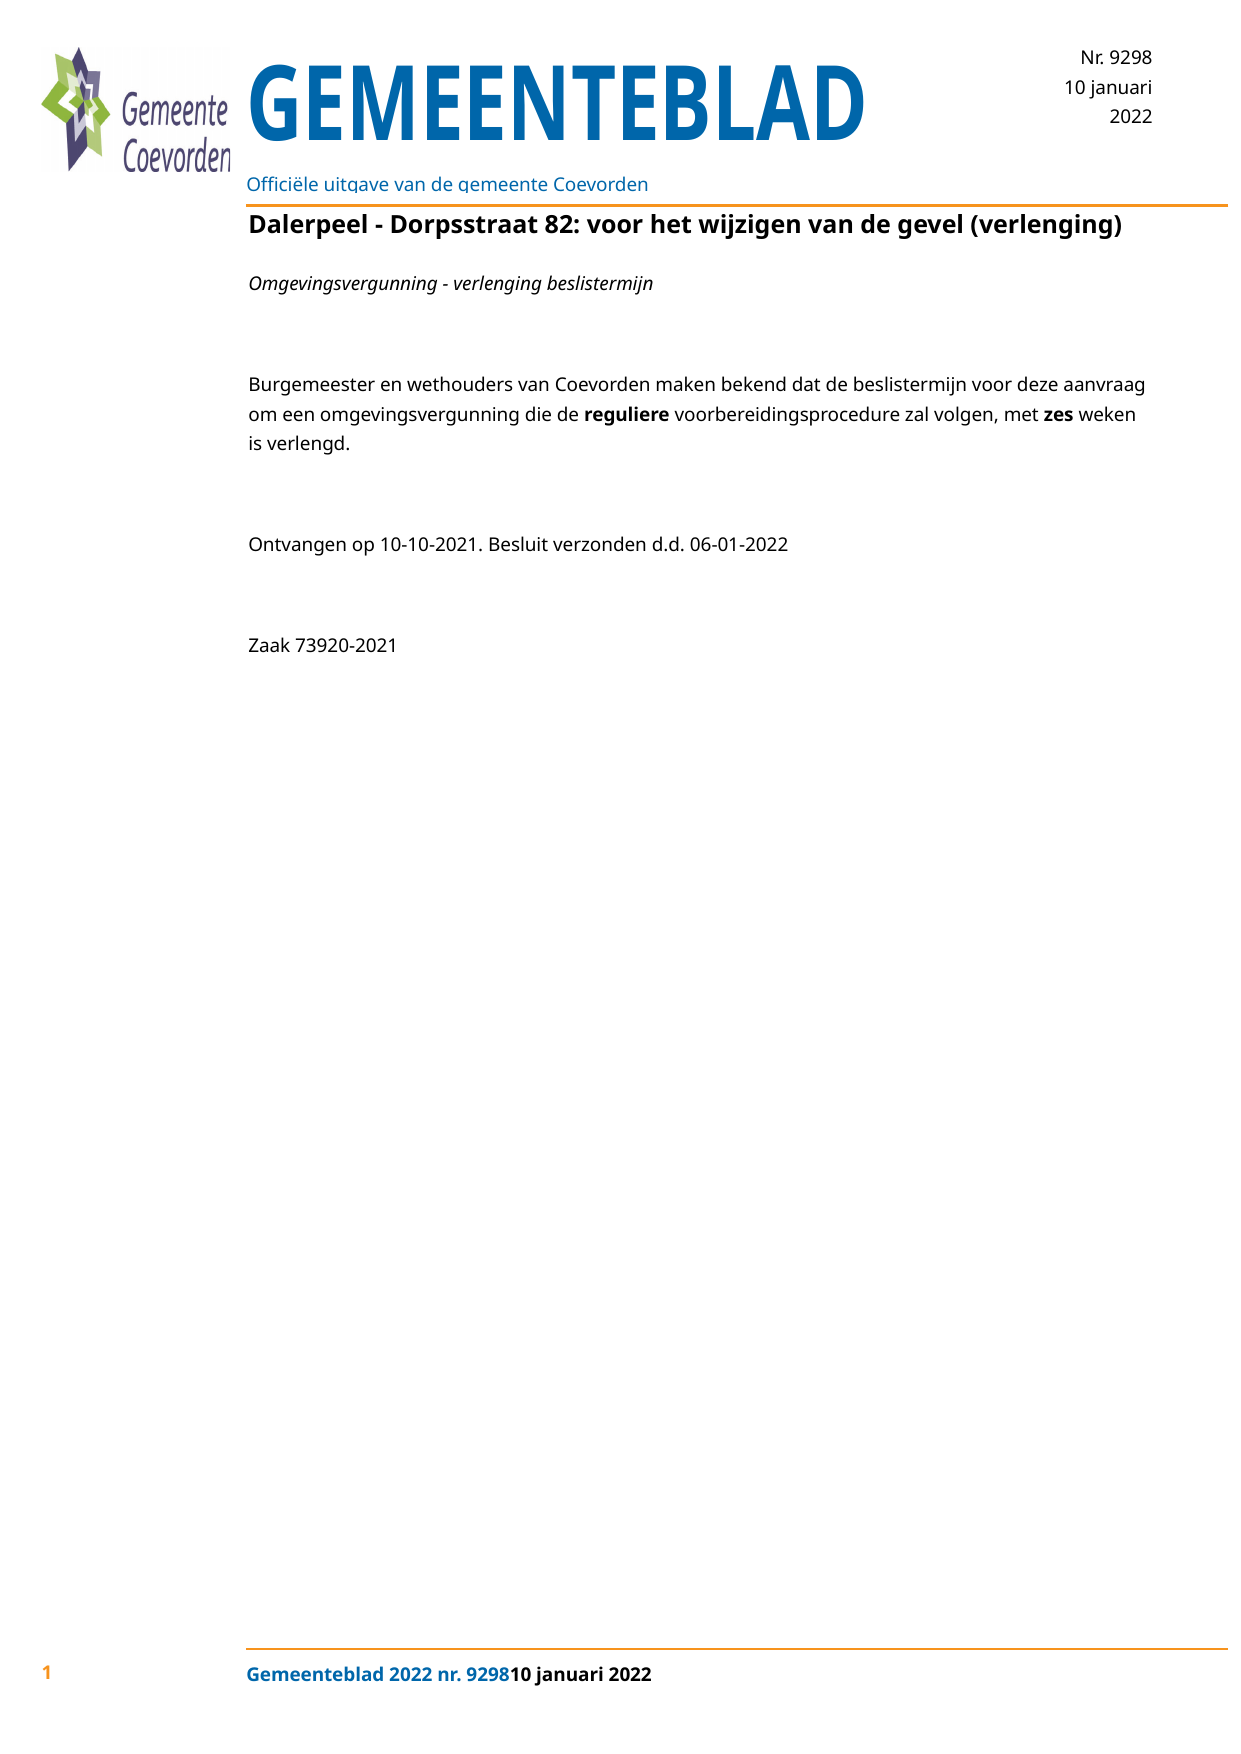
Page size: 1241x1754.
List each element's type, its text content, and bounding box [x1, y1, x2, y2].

picture [41, 47, 231, 172]
text Ontvangen op 10-10-2021. Besluit verzonden d.d. 06-01-2022 [248, 531, 1152, 557]
text Zaak 73920-2021 [248, 632, 1152, 658]
text Burgemeester en wethouders van Coevorden maken bekend dat de beslistermijn voor deze aanvraag om een omgevingsvergunning die de reguliere voorbereidingsprocedure zal volgen, met zes weken is verlengd. [248, 371, 1152, 456]
text Dalerpeel - Dorpsstraat 82: voor het wijzigen van de gevel (verlenging) [248, 207, 1152, 241]
text Omgevingsvergunning - verlenging beslistermijn [248, 270, 1152, 296]
